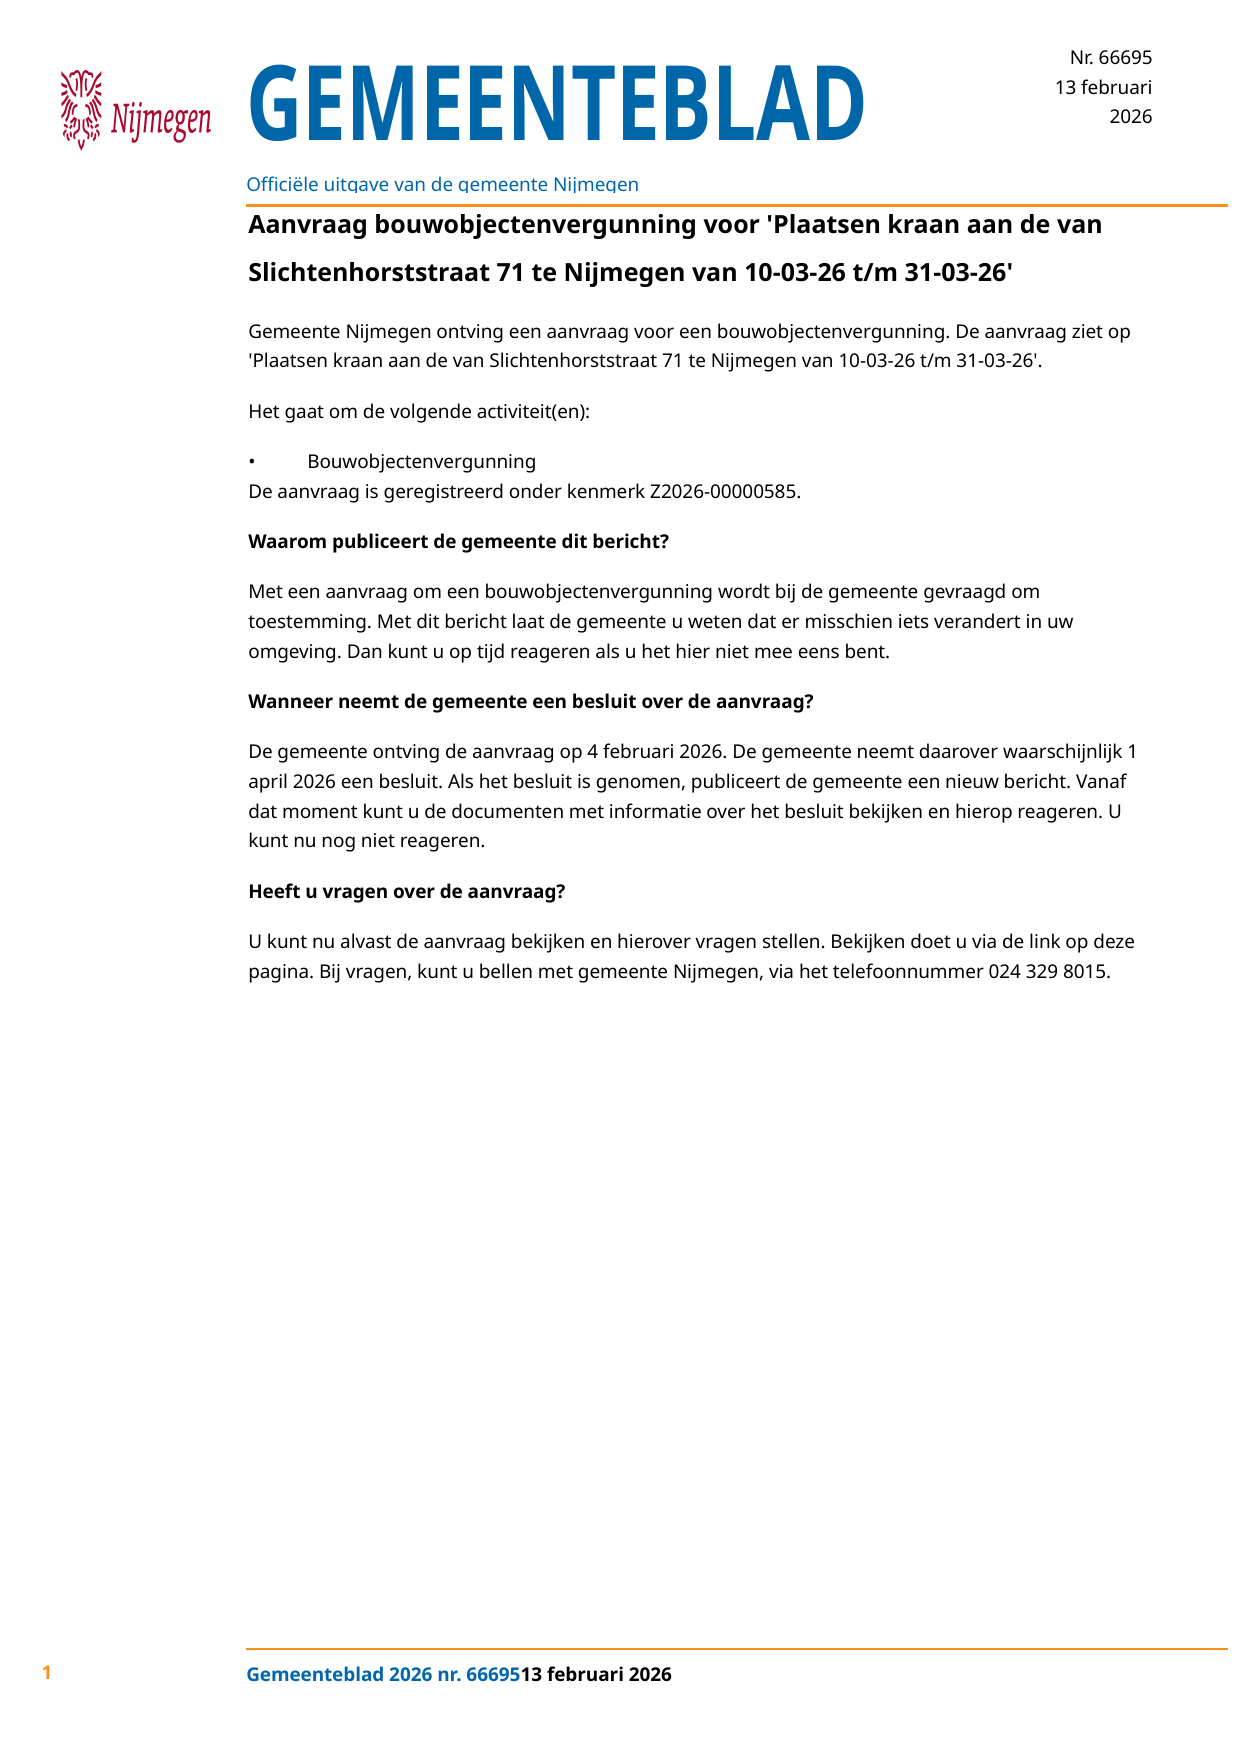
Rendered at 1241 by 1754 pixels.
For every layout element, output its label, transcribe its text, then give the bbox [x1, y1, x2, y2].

text Wanneer neemt de gemeente een besluit over de aanvraag? [248, 688, 1152, 714]
text De gemeente ontving de aanvraag op 4 februari 2026. De gemeente neemt daarover waarschijnlijk 1 april 2026 een besluit. Als het besluit is genomen, publiceert de gemeente een nieuw bericht. Vanaf dat moment kunt u de documenten met informatie over het besluit bekijken en hierop reageren. U kunt nu nog niet reageren. [248, 739, 1152, 853]
text Aanvraag bouwobjectenvergunning voor 'Plaatsen kraan aan de van Slichtenhorststraat 71 te Nijmegen van 10-03-26 t/m 31-03-26' [248, 207, 1152, 288]
text Heeft u vragen over de aanvraag? [248, 878, 1152, 904]
picture [41, 47, 231, 172]
text Met een aanvraag om een bouwobjectenvergunning wordt bij de gemeente gevraagd om toestemming. Met dit bericht laat de gemeente u weten dat er misschien iets verandert in uw omgeving. Dan kunt u op tijd reageren als u het hier niet mee eens bent. [248, 579, 1152, 664]
text Het gaat om de volgende activiteit(en): [248, 398, 1152, 424]
text Gemeente Nijmegen ontving een aanvraag voor een bouwobjectenvergunning. De aanvraag ziet op 'Plaatsen kraan aan de van Slichtenhorststraat 71 te Nijmegen van 10-03-26 t/m 31-03-26'. [248, 318, 1152, 373]
text Waarom publiceert de gemeente dit bericht? [248, 528, 1152, 554]
text De aanvraag is geregistreerd onder kenmerk Z2026-00000585. [248, 478, 1152, 504]
text U kunt nu alvast de aanvraag bekijken en hierover vragen stellen. Bekijken doet u via de link op deze pagina. Bij vragen, kunt u bellen met gemeente Nijmegen, via het telefoonnummer 024 329 8015. [248, 928, 1152, 984]
list Bouwobjectenvergunning [248, 448, 1152, 474]
